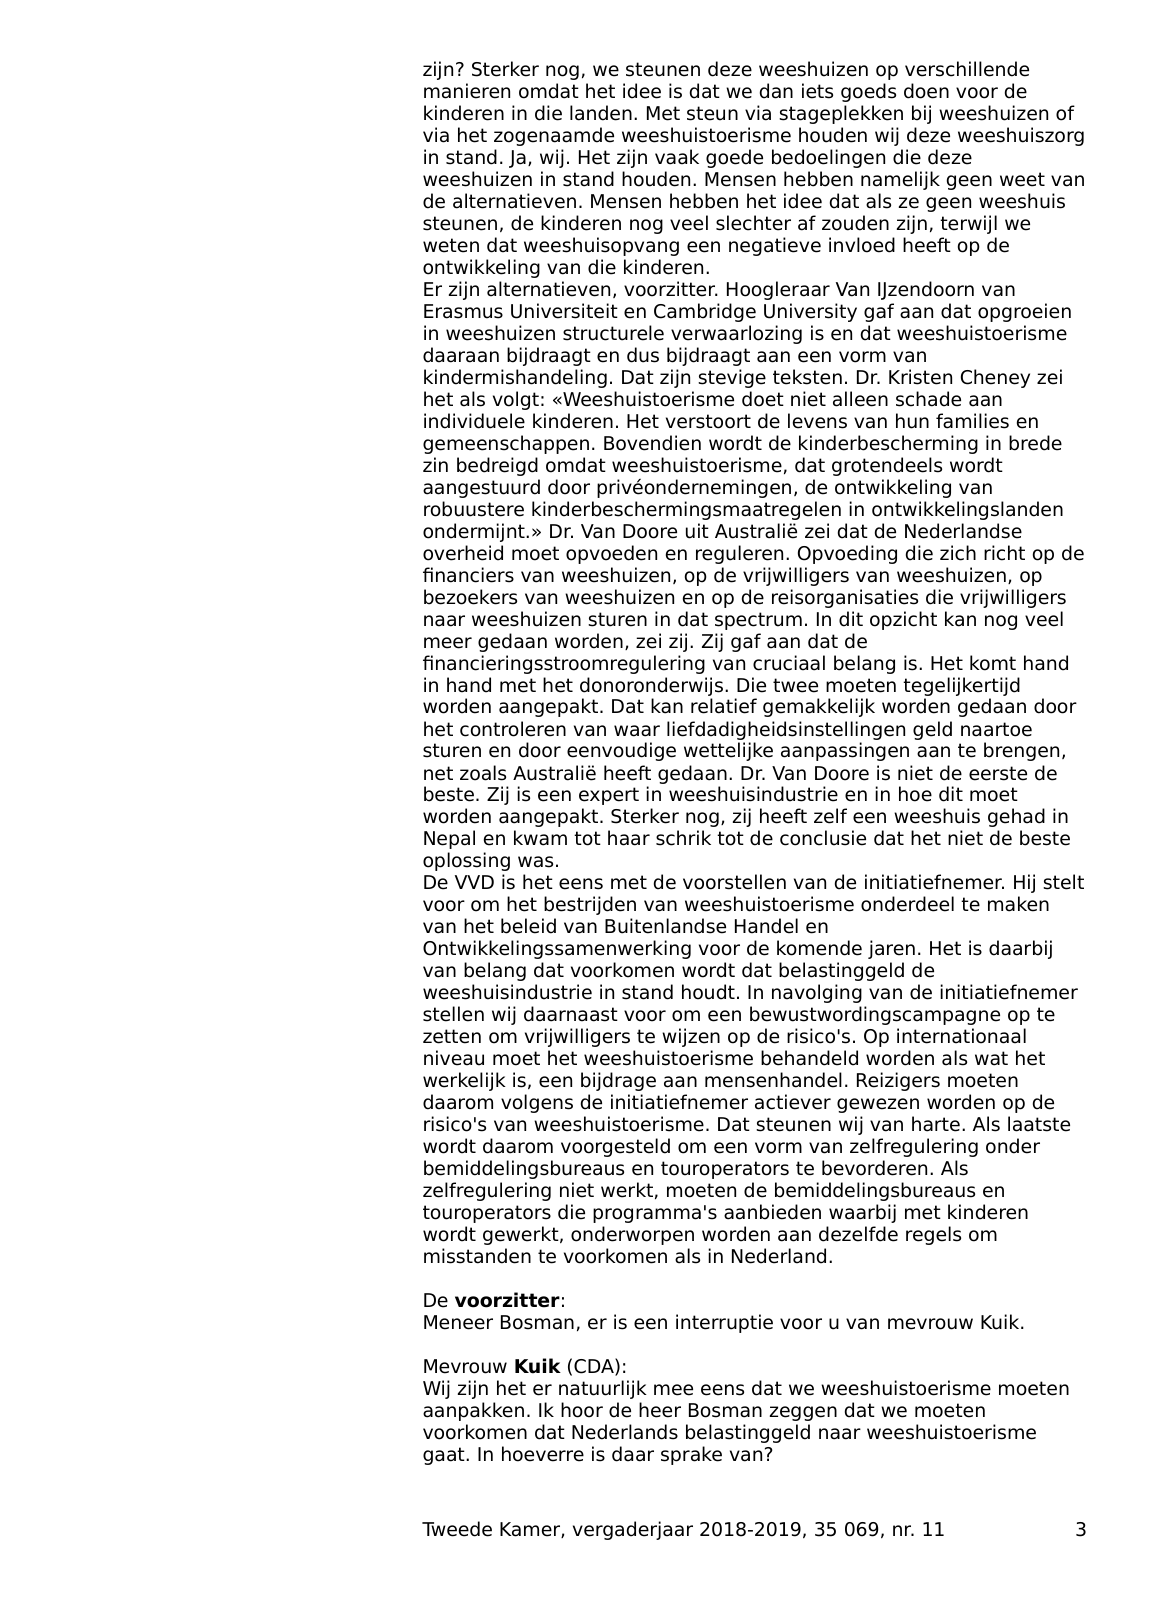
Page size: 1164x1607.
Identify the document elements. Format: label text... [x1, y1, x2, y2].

text zijn? Sterker nog, we steunen deze weeshuizen op verschillende manieren omdat het idee is dat we dan iets goeds doen voor de kinderen in die landen. Met steun via stageplekken bij weeshuizen of via het zogenaamde weeshuistoerisme houden wij deze weeshuiszorg in stand. Ja, wij. Het zijn vaak goede bedoelingen die deze weeshuizen in stand houden. Mensen hebben namelijk geen weet van de alternatieven. Mensen hebben het idee dat als ze geen weeshuis steunen, de kinderen nog veel slechter af zouden zijn, terwijl we weten dat weeshuisopvang een negatieve invloed heeft op de ontwikkeling van die kinderen. [422, 59, 1087, 279]
text Er zijn alternatieven, voorzitter. Hoogleraar Van IJzendoorn van Erasmus Universiteit en Cambridge University gaf aan dat opgroeien in weeshuizen structurele verwaarlozing is en dat weeshuistoerisme daaraan bijdraagt en dus bijdraagt aan een vorm van kindermishandeling. Dat zijn stevige teksten. Dr. Kristen Cheney zei het als volgt: «Weeshuistoerisme doet niet alleen schade aan individuele kinderen. Het verstoort de levens van hun families en gemeenschappen. Bovendien wordt de kinderbescherming in brede zin bedreigd omdat weeshuistoerisme, dat grotendeels wordt aangestuurd door privéondernemingen, de ontwikkeling van robuustere kinderbeschermingsmaatregelen in ontwikkelingslanden ondermijnt.» Dr. Van Doore uit Australië zei dat de Nederlandse overheid moet opvoeden en reguleren. Opvoeding die zich richt op de financiers van weeshuizen, op de vrijwilligers van weeshuizen, op bezoekers van weeshuizen en op de reisorganisaties die vrijwilligers naar weeshuizen sturen in dat spectrum. In dit opzicht kan nog veel meer gedaan worden, zei zij. Zij gaf aan dat de financieringsstroomregulering van cruciaal belang is. Het komt hand in hand met het donoronderwijs. Die twee moeten tegelijkertijd worden aangepakt. Dat kan relatief gemakkelijk worden gedaan door het controleren van waar liefdadigheidsinstellingen geld naartoe sturen en door eenvoudige wettelijke aanpassingen aan te brengen, net zoals Australië heeft gedaan. Dr. Van Doore is niet de eerste de beste. Zij is een expert in weeshuisindustrie en in hoe dit moet worden aangepakt. Sterker nog, zij heeft zelf een weeshuis gehad in Nepal en kwam tot haar schrik tot de conclusie dat het niet de beste oplossing was. [422, 279, 1087, 872]
text De voorzitter: [422, 1290, 1087, 1312]
text Meneer Bosman, er is een interruptie voor u van mevrouw Kuik. [422, 1312, 1087, 1334]
text Wij zijn het er natuurlijk mee eens dat we weeshuistoerisme moeten aanpakken. Ik hoor de heer Bosman zeggen dat we moeten voorkomen dat Nederlands belastinggeld naar weeshuistoerisme gaat. In hoeverre is daar sprake van? [422, 1378, 1087, 1466]
text De VVD is het eens met de voorstellen van de initiatiefnemer. Hij stelt voor om het bestrijden van weeshuistoerisme onderdeel te maken van het beleid van Buitenlandse Handel en Ontwikkelingssamenwerking voor de komende jaren. Het is daarbij van belang dat voorkomen wordt dat belastinggeld de weeshuisindustrie in stand houdt. In navolging van de initiatiefnemer stellen wij daarnaast voor om een bewustwordingscampagne op te zetten om vrijwilligers te wijzen op de risico's. Op internationaal niveau moet het weeshuistoerisme behandeld worden als wat het werkelijk is, een bijdrage aan mensenhandel. Reizigers moeten daarom volgens de initiatiefnemer actiever gewezen worden op de risico's van weeshuistoerisme. Dat steunen wij van harte. Als laatste wordt daarom voorgesteld om een vorm van zelfregulering onder bemiddelingsbureaus en touroperators te bevorderen. Als zelfregulering niet werkt, moeten de bemiddelingsbureaus en touroperators die programma's aanbieden waarbij met kinderen wordt gewerkt, onderworpen worden aan dezelfde regels om misstanden te voorkomen als in Nederland. [422, 872, 1087, 1268]
text Mevrouw Kuik (CDA): [422, 1356, 1087, 1378]
